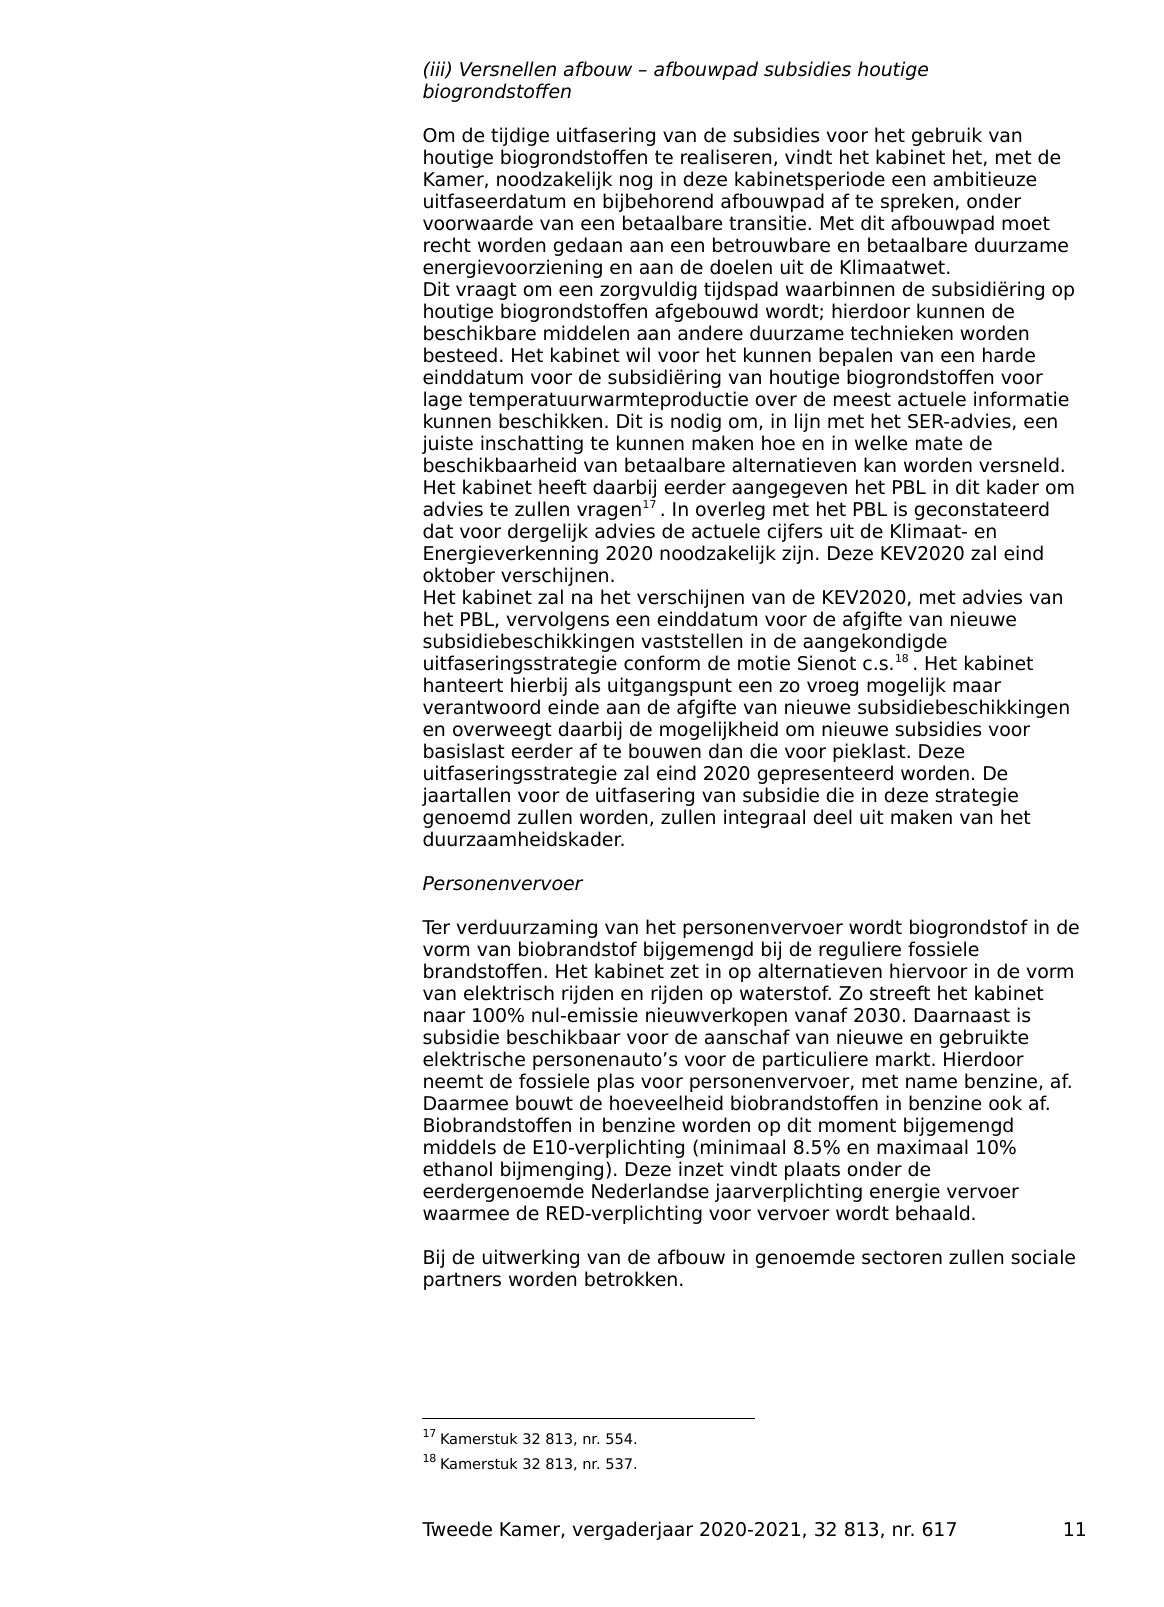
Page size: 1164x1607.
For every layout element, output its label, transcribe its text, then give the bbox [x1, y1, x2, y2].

text Bij de uitwerking van de afbouw in genoemde sectoren zullen sociale partners worden betrokken. [422, 1247, 1087, 1291]
text Ter verduurzaming van het personenvervoer wordt biogrondstof in de vorm van biobrandstof bijgemengd bij de reguliere fossiele brandstoffen. Het kabinet zet in op alternatieven hiervoor in de vorm van elektrisch rijden en rijden op waterstof. Zo streeft het kabinet naar 100% nul-emissie nieuwverkopen vanaf 2030. Daarnaast is subsidie beschikbaar voor de aanschaf van nieuwe en gebruikte elektrische personenauto’s voor de particuliere markt. Hierdoor neemt de fossiele plas voor personenvervoer, met name benzine, af. Daarmee bouwt de hoeveelheid biobrandstoffen in benzine ook af. Biobrandstoffen in benzine worden op dit moment bijgemengd middels de E10-verplichting (minimaal 8.5% en maximaal 10% ethanol bijmenging). Deze inzet vindt plaats onder de eerdergenoemde Nederlandse jaarverplichting energie vervoer waarmee de RED-verplichting voor vervoer wordt behaald. [422, 917, 1087, 1224]
text Kamerstuk 32 813, nr. 554. [422, 1427, 1087, 1449]
text Dit vraagt om een zorgvuldig tijdspad waarbinnen de subsidiëring op houtige biogrondstoffen afgebouwd wordt; hierdoor kunnen de beschikbare middelen aan andere duurzame technieken worden besteed. Het kabinet wil voor het kunnen bepalen van een harde einddatum voor de subsidiëring van houtige biogrondstoffen voor lage temperatuurwarmteproductie over de meest actuele informatie kunnen beschikken. Dit is nodig om, in lijn met het SER-advies, een juiste inschatting te kunnen maken hoe en in welke mate de beschikbaarheid van betaalbare alternatieven kan worden versneld. Het kabinet heeft daarbij eerder aangegeven het PBL in dit kader om advies te zullen vragen. In overleg met het PBL is geconstateerd dat voor dergelijk advies de actuele cijfers uit de Klimaat- en Energieverkenning 2020 noodzakelijk zijn. Deze KEV2020 zal eind oktober verschijnen. [422, 279, 1087, 587]
subtitle (iii) Versnellen afbouw – afbouwpad subsidies houtige biogrondstoffen [422, 59, 1087, 103]
text Om de tijdige uitfasering van de subsidies voor het gebruik van houtige biogrondstoffen te realiseren, vindt het kabinet het, met de Kamer, noodzakelijk nog in deze kabinetsperiode een ambitieuze uitfaseerdatum en bijbehorend afbouwpad af te spreken, onder voorwaarde van een betaalbare transitie. Met dit afbouwpad moet recht worden gedaan aan een betrouwbare en betaalbare duurzame energievoorziening en aan de doelen uit de Klimaatwet. [422, 125, 1087, 279]
text Kamerstuk 32 813, nr. 537. [422, 1452, 1087, 1474]
subtitle Personenvervoer [422, 873, 1087, 895]
text Het kabinet zal na het verschijnen van de KEV2020, met advies van het PBL, vervolgens een einddatum voor de afgifte van nieuwe subsidiebeschikkingen vaststellen in de aangekondigde uitfaseringsstrategie conform de motie Sienot c.s.. Het kabinet hanteert hierbij als uitgangspunt een zo vroeg mogelijk maar verantwoord einde aan de afgifte van nieuwe subsidiebeschikkingen en overweegt daarbij de mogelijkheid om nieuwe subsidies voor basislast eerder af te bouwen dan die voor pieklast. Deze uitfaseringsstrategie zal eind 2020 gepresenteerd worden. De jaartallen voor de uitfasering van subsidie die in deze strategie genoemd zullen worden, zullen integraal deel uit maken van het duurzaamheidskader. [422, 587, 1087, 851]
